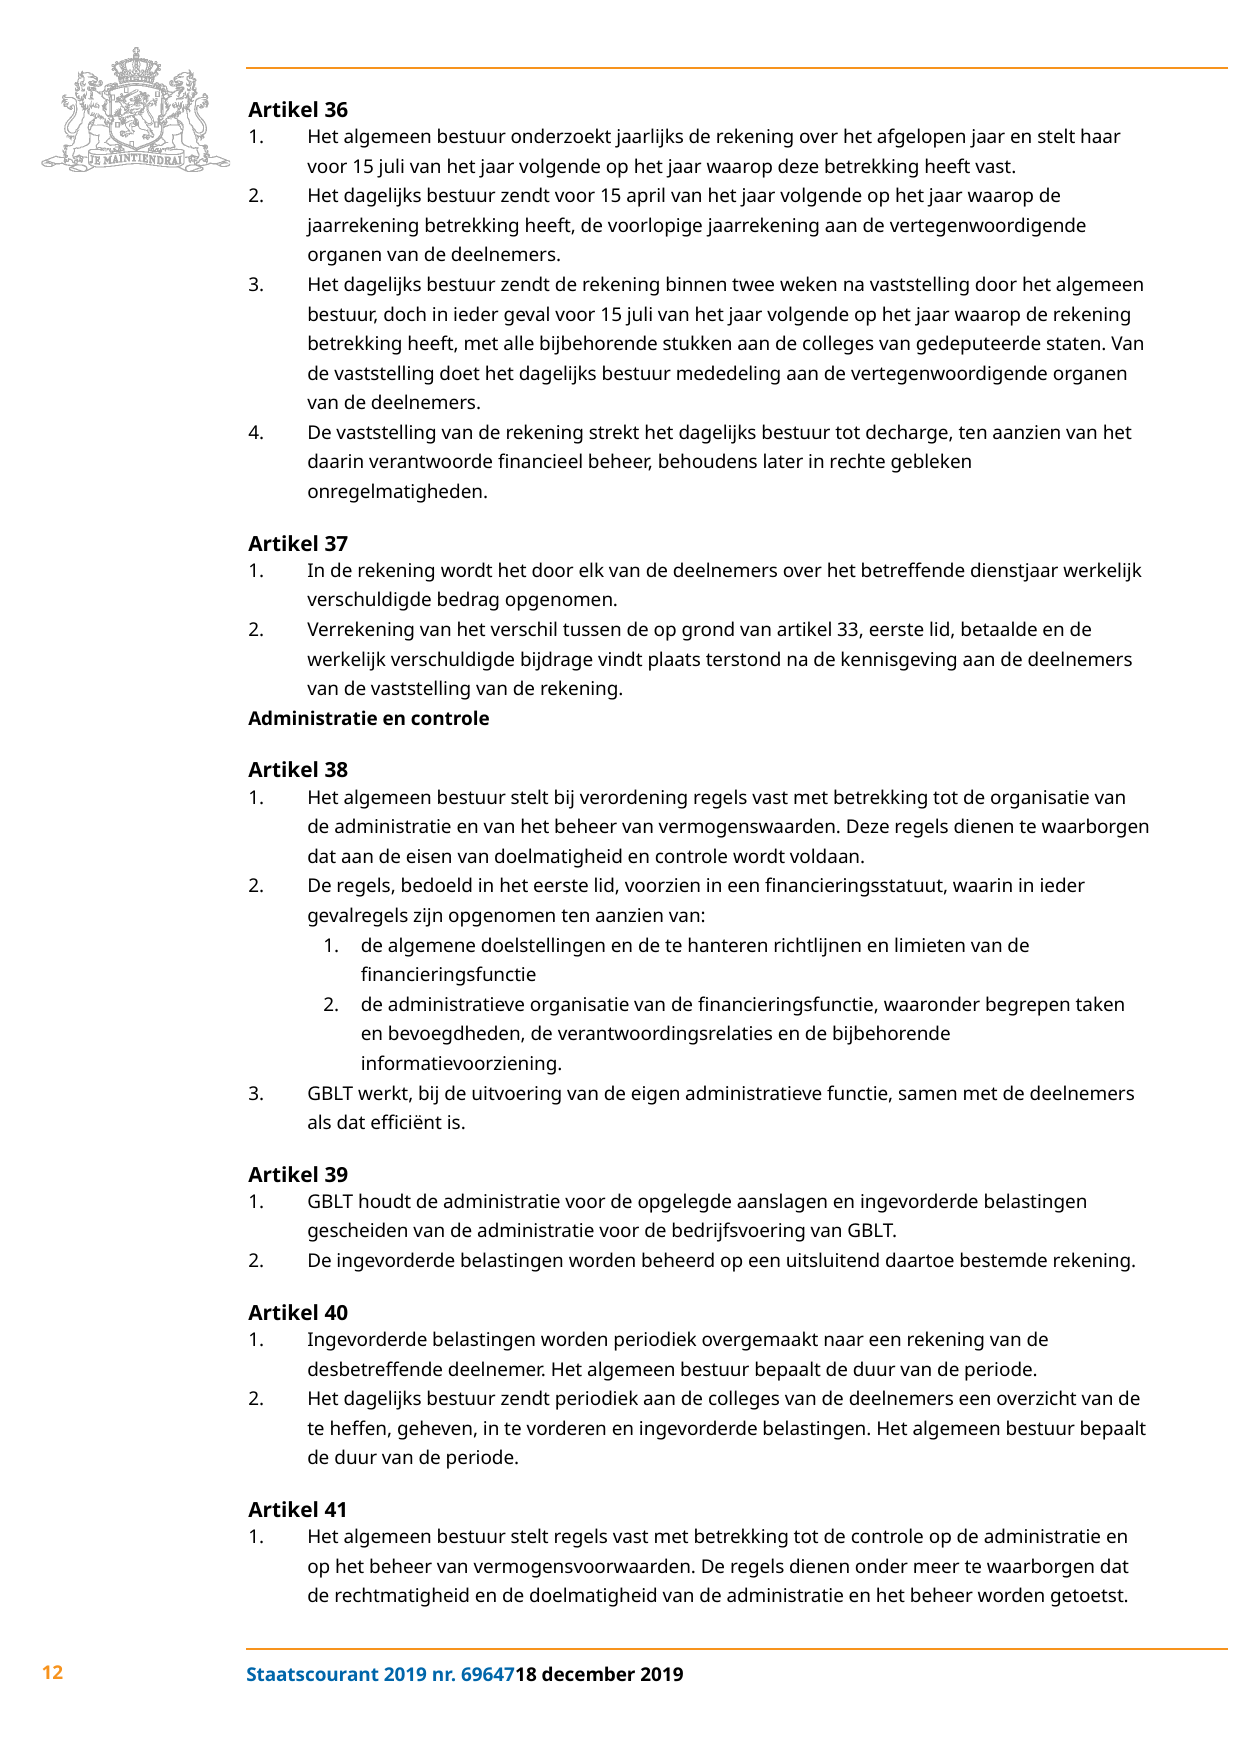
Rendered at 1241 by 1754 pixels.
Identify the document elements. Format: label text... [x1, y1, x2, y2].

picture [41, 47, 231, 172]
list Het dagelijks bestuur zendt periodiek aan de colleges van de deelnemers een overzicht van de te heffen, geheven, in te vorderen en ingevorderde belastingen. Het algemeen bestuur bepaalt de duur van de periode. [248, 1385, 1152, 1470]
list Het algemeen bestuur onderzoekt jaarlijks de rekening over het afgelopen jaar en stelt haar voor 15 juli van het jaar volgende op het jaar waarop deze betrekking heeft vast. [248, 123, 1152, 178]
list Het algemeen bestuur stelt regels vast met betrekking tot de controle op de administratie en op het beheer van vermogensvoorwaarden. De regels dienen onder meer te waarborgen dat de rechtmatigheid en de doelmatigheid van de administratie en het beheer worden getoetst. [248, 1523, 1152, 1608]
text Artikel 38 [248, 755, 1152, 784]
text Artikel 36 [248, 95, 1152, 123]
text Administratie en controle [248, 705, 1152, 731]
text Artikel 37 [248, 529, 1152, 557]
text Artikel 40 [248, 1298, 1152, 1326]
list Het algemeen bestuur stelt bij verordening regels vast met betrekking tot de organisatie van de administratie en van het beheer van vermogenswaarden. Deze regels dienen te waarborgen dat aan de eisen van doelmatigheid en controle wordt voldaan. [248, 784, 1152, 869]
list Het dagelijks bestuur zendt de rekening binnen twee weken na vaststelling door het algemeen bestuur, doch in ieder geval voor 15 juli van het jaar volgende op het jaar waarop de rekening betrekking heeft, met alle bijbehorende stukken aan de colleges van gedeputeerde staten. Van de vaststelling doet het dagelijks bestuur mededeling aan de vertegenwoordigende organen van de deelnemers. [248, 271, 1152, 415]
list In de rekening wordt het door elk van de deelnemers over het betreffende dienstjaar werkelijk verschuldigde bedrag opgenomen. [248, 557, 1152, 612]
list de algemene doelstellingen en de te hanteren richtlijnen en limieten van de financieringsfunctie [323, 932, 1152, 987]
list De vaststelling van de rekening strekt het dagelijks bestuur tot decharge, ten aanzien van het daarin verantwoorde financieel beheer, behoudens later in rechte gebleken onregelmatigheden. [248, 419, 1152, 504]
list Het dagelijks bestuur zendt voor 15 april van het jaar volgende op het jaar waarop de jaarrekening betrekking heeft, de voorlopige jaarrekening aan de vertegenwoordigende organen van de deelnemers. [248, 182, 1152, 267]
list De ingevorderde belastingen worden beheerd op een uitsluitend daartoe bestemde rekening. [248, 1247, 1152, 1273]
list GBLT werkt, bij de uitvoering van de eigen administratieve functie, samen met de deelnemers als dat efficiënt is. [248, 1080, 1152, 1135]
list Verrekening van het verschil tussen de op grond van artikel 33, eerste lid, betaalde en de werkelijk verschuldigde bijdrage vindt plaats terstond na de kennisgeving aan de deelnemers van de vaststelling van de rekening. [248, 616, 1152, 701]
list GBLT houdt de administratie voor de opgelegde aanslagen en ingevorderde belastingen gescheiden van de administratie voor de bedrijfsvoering van GBLT. [248, 1188, 1152, 1243]
list Ingevorderde belastingen worden periodiek overgemaakt naar een rekening van de desbetreffende deelnemer. Het algemeen bestuur bepaalt de duur van de periode. [248, 1326, 1152, 1381]
text Artikel 41 [248, 1495, 1152, 1523]
list De regels, bedoeld in het eerste lid, voorzien in een financieringsstatuut, waarin in ieder gevalregels zijn opgenomen ten aanzien van: [248, 873, 1152, 928]
list de administratieve organisatie van de financieringsfunctie, waaronder begrepen taken en bevoegdheden, de verantwoordingsrelaties en de bijbehorende informatievoorziening. [323, 991, 1152, 1076]
text Artikel 39 [248, 1160, 1152, 1188]
